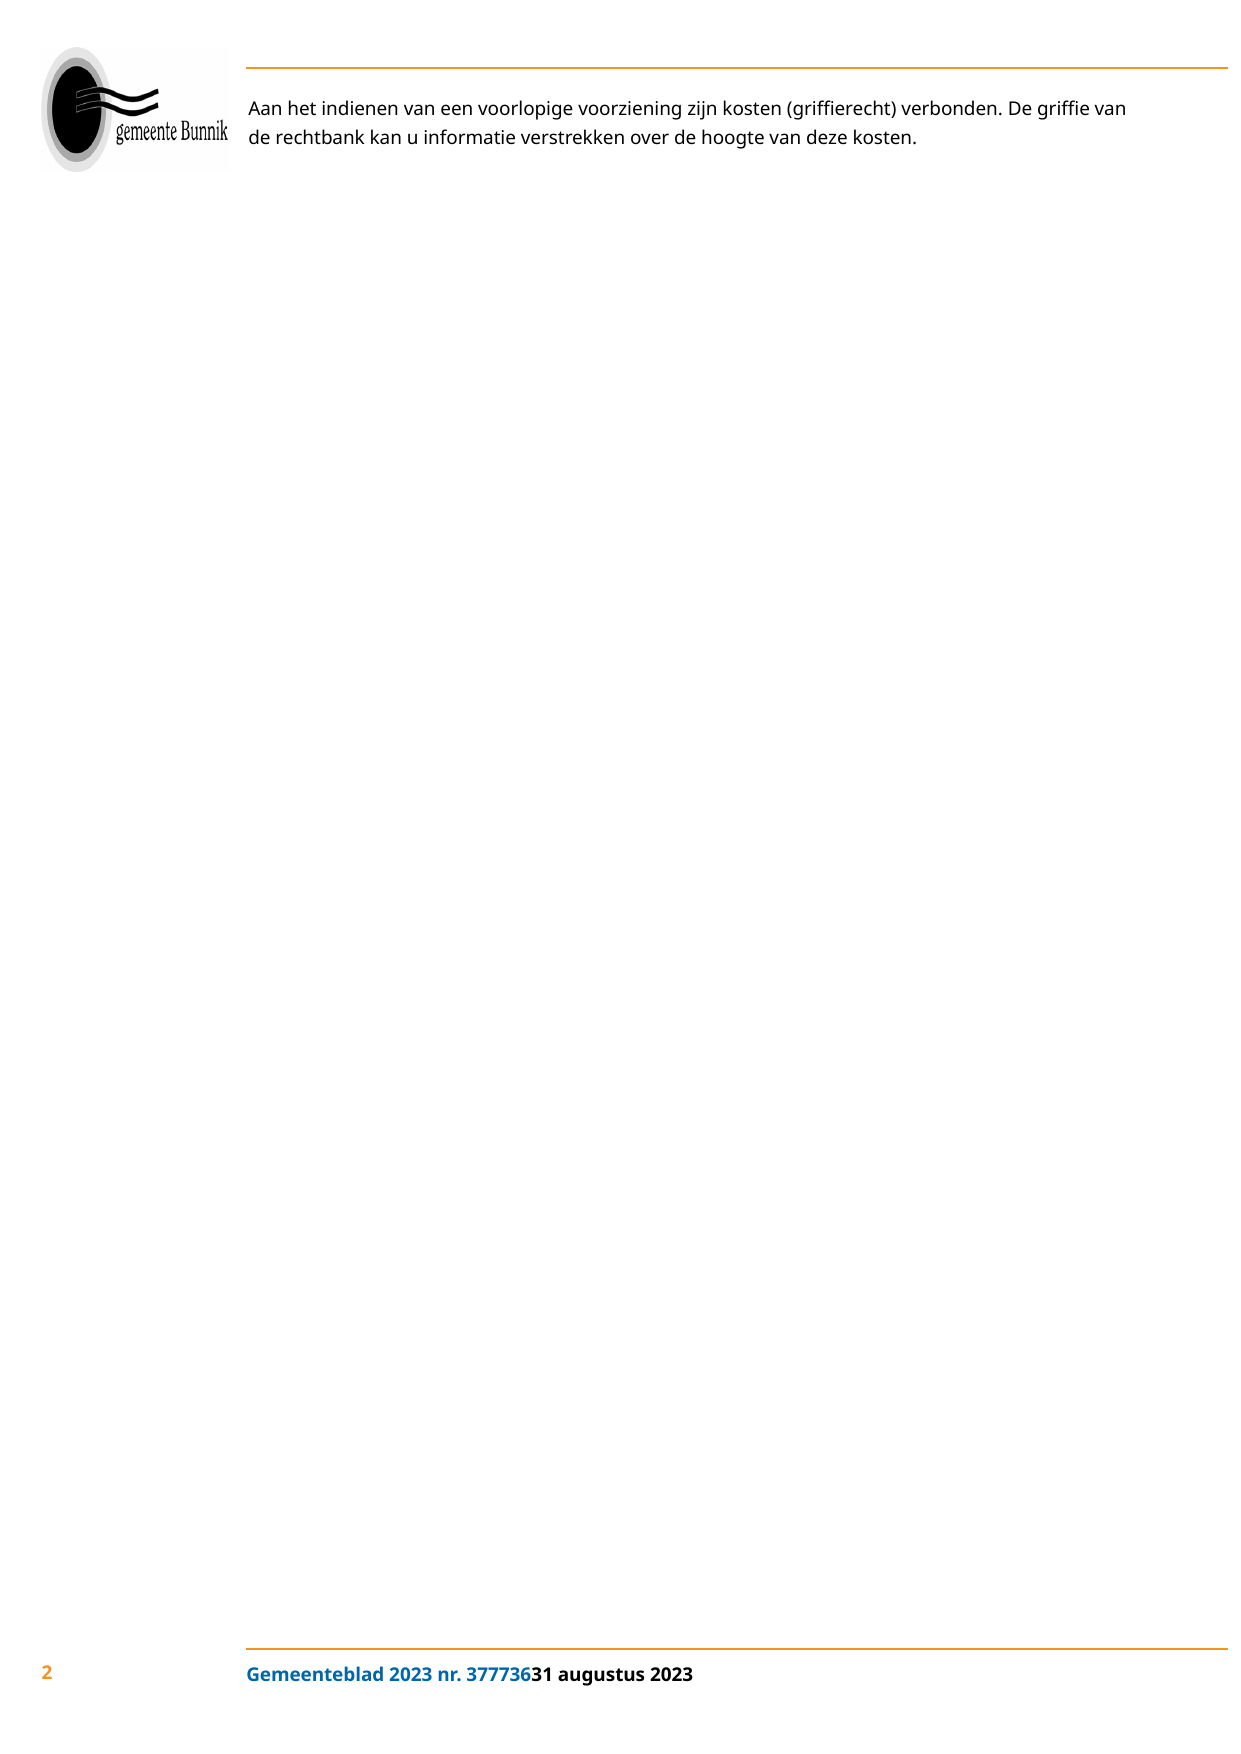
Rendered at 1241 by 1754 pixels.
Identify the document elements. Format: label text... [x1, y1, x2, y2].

text Aan het indienen van een voorlopige voorziening zijn kosten (griffierecht) verbonden. De griffie van de rechtbank kan u informatie verstrekken over de hoogte van deze kosten. [248, 95, 1152, 150]
picture [41, 47, 231, 172]
